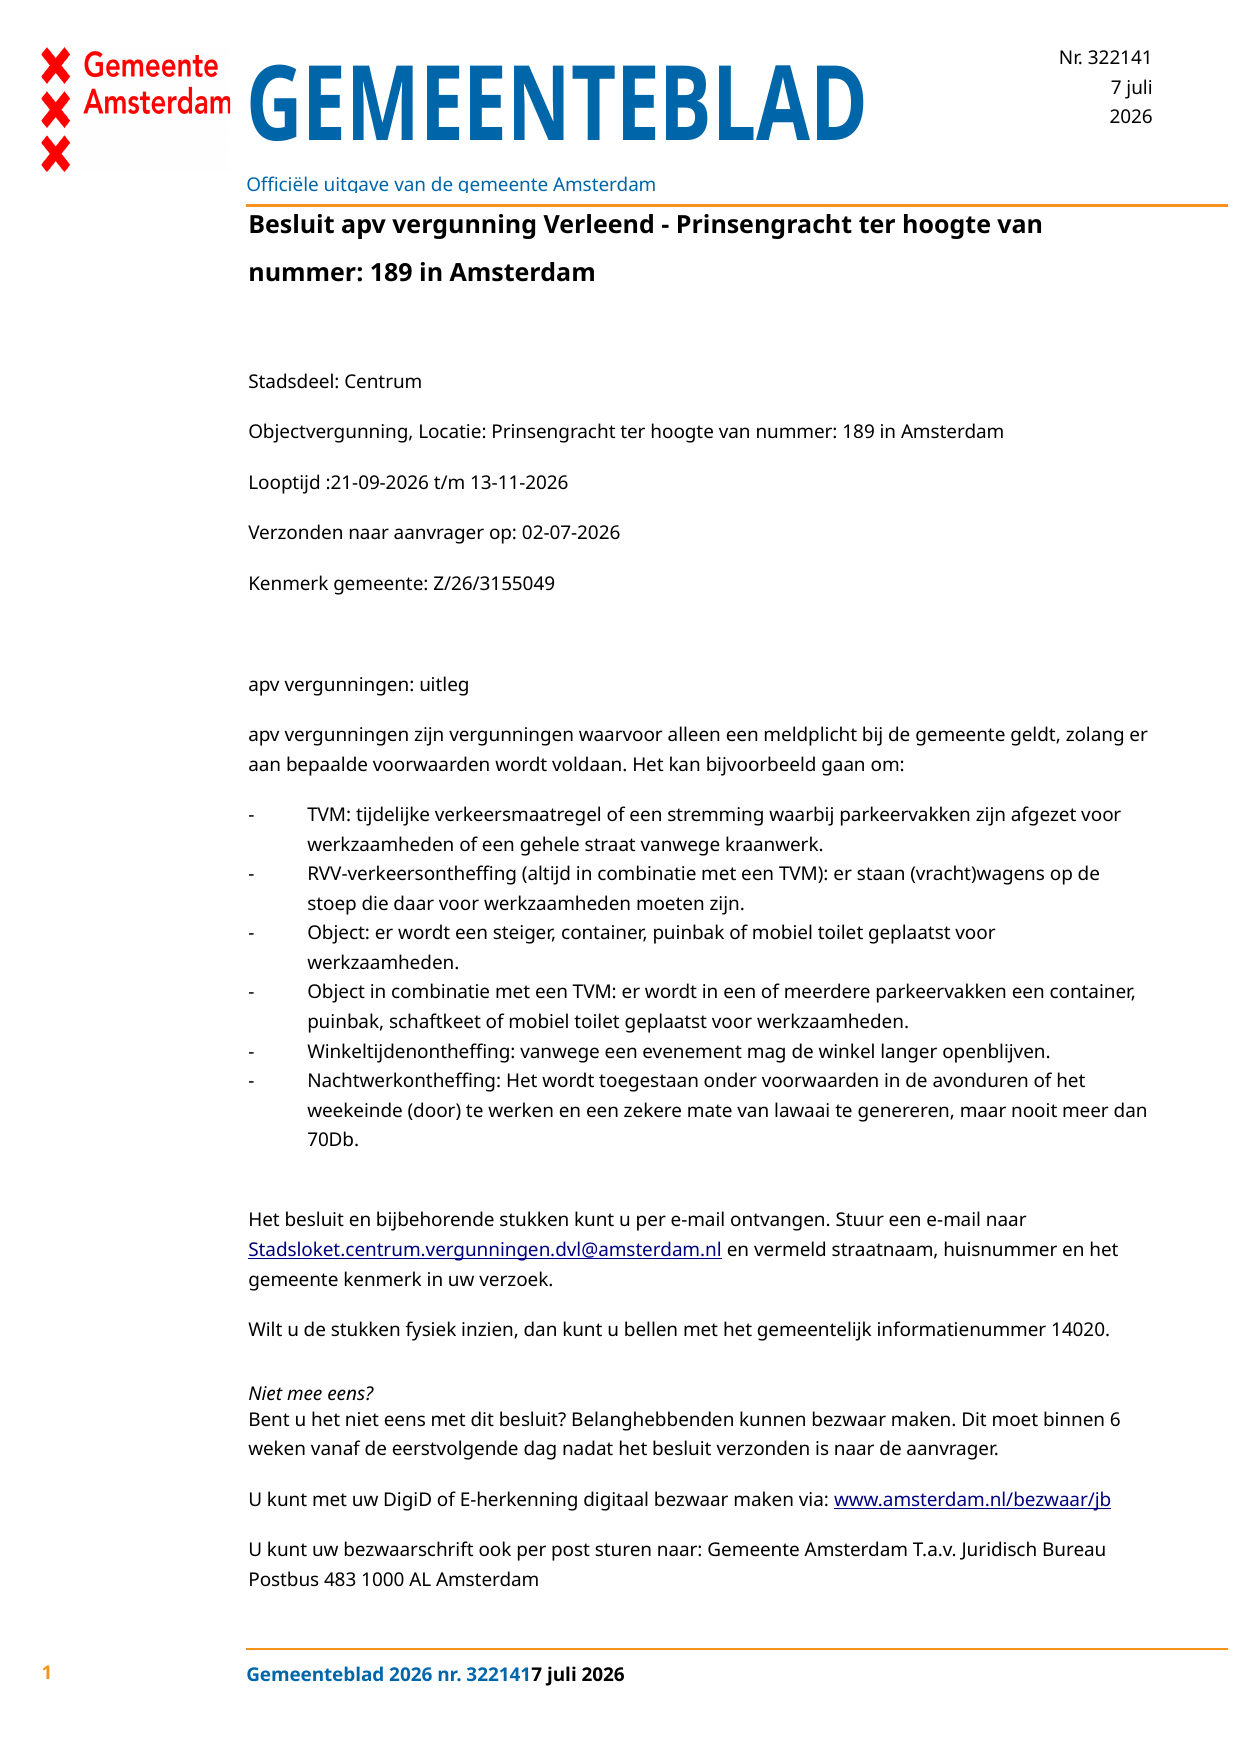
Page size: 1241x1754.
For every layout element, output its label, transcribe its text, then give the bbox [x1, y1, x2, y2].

text Bent u het niet eens met dit besluit? Belanghebbenden kunnen bezwaar maken. Dit moet binnen 6 weken vanaf de eerstvolgende dag nadat het besluit verzonden is naar de aanvrager. [248, 1406, 1152, 1461]
text Besluit apv vergunning Verleend - Prinsengracht ter hoogte van nummer: 189 in Amsterdam [248, 207, 1152, 288]
text Objectvergunning, Locatie: Prinsengracht ter hoogte van nummer: 189 in Amsterdam [248, 419, 1152, 444]
list TVM: tijdelijke verkeersmaatregel of een stremming waarbij parkeervakken zijn afgezet voor werkzaamheden of een gehele straat vanwege kraanwerk. [248, 801, 1152, 857]
text Wilt u de stukken fysiek inzien, dan kunt u bellen met het gemeentelijk informatienummer 14020. [248, 1316, 1152, 1342]
text Niet mee eens? [248, 1380, 1152, 1406]
list Object: er wordt een steiger, container, puinbak of mobiel toilet geplaatst voor werkzaamheden. [248, 919, 1152, 975]
list Nachtwerkontheffing: Het wordt toegestaan onder voorwaarden in de avonduren of het weekeinde (door) te werken en een zekere mate van lawaai te genereren, maar nooit meer dan 70Db. [248, 1067, 1152, 1152]
text Het besluit en bijbehorende stukken kunt u per e-mail ontvangen. Stuur een e-mail naar Stadsloket.centrum.vergunningen.dvl@amsterdam.nl en vermeld straatnaam, huisnummer en het gemeente kenmerk in uw verzoek. [248, 1207, 1152, 1292]
text Kenmerk gemeente: Z/26/3155049 [248, 570, 1152, 596]
text apv vergunningen zijn vergunningen waarvoor alleen een meldplicht bij de gemeente geldt, zolang er aan bepaalde voorwaarden wordt voldaan. Het kan bijvoorbeeld gaan om: [248, 721, 1152, 777]
text apv vergunningen: uitleg [248, 671, 1152, 697]
text Looptijd :21-09-2026 t/m 13-11-2026 [248, 469, 1152, 495]
list Winkeltijdenontheffing: vanwege een evenement mag de winkel langer openblijven. [248, 1038, 1152, 1064]
list RVV-verkeersontheffing (altijd in combinatie met een TVM): er staan (vracht)wagens op de stoep die daar voor werkzaamheden moeten zijn. [248, 860, 1152, 916]
list Object in combinatie met een TVM: er wordt in een of meerdere parkeervakken een container, puinbak, schaftkeet of mobiel toilet geplaatst voor werkzaamheden. [248, 979, 1152, 1034]
text U kunt met uw DigiD of E-herkenning digitaal bezwaar maken via: www.amsterdam.nl/bezwaar/jb [248, 1486, 1152, 1512]
text Verzonden naar aanvrager op: 02-07-2026 [248, 519, 1152, 545]
text Stadsdeel: Centrum [248, 368, 1152, 394]
text U kunt uw bezwaarschrift ook per post sturen naar: Gemeente Amsterdam T.a.v. Juridisch Bureau Postbus 483 1000 AL Amsterdam [248, 1536, 1152, 1592]
picture [41, 47, 231, 172]
